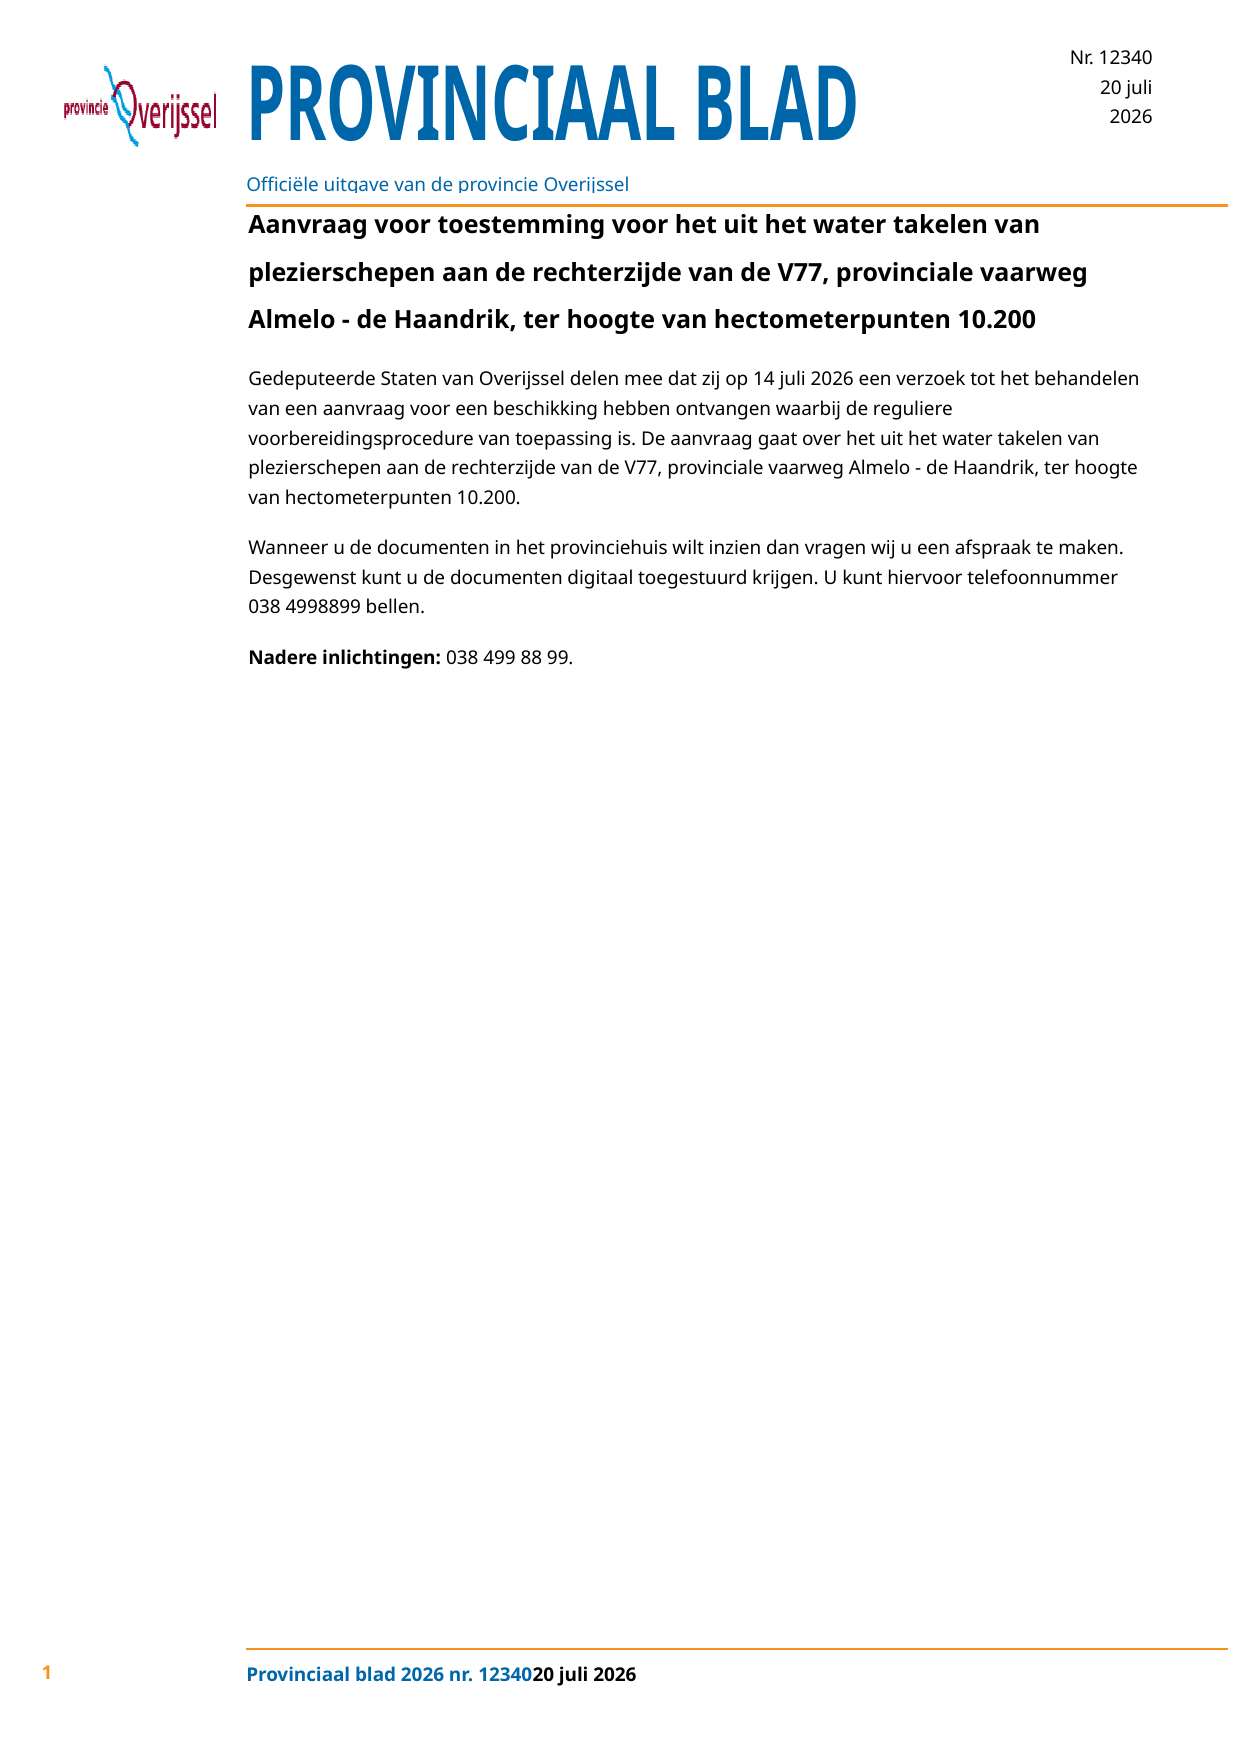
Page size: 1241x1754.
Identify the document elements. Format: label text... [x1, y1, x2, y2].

text Wanneer u de documenten in het provinciehuis wilt inzien dan vragen wij u een afspraak te maken. Desgewenst kunt u de documenten digitaal toegestuurd krijgen. U kunt hiervoor telefoonnummer 038 4998899 bellen. [248, 534, 1152, 619]
text Gedeputeerde Staten van Overijssel delen mee dat zij op 14 juli 2026 een verzoek tot het behandelen van een aanvraag voor een beschikking hebben ontvangen waarbij de reguliere voorbereidingsprocedure van toepassing is. De aanvraag gaat over het uit het water takelen van plezierschepen aan de rechterzijde van de V77, provinciale vaarweg Almelo - de Haandrik, ter hoogte van hectometerpunten 10.200. [248, 366, 1152, 509]
text Nadere inlichtingen: 038 499 88 99. [248, 644, 1152, 669]
text Aanvraag voor toestemming voor het uit het water takelen van plezierschepen aan de rechterzijde van de V77, provinciale vaarweg Almelo - de Haandrik, ter hoogte van hectometerpunten 10.200 [248, 207, 1152, 336]
picture [41, 47, 231, 172]
